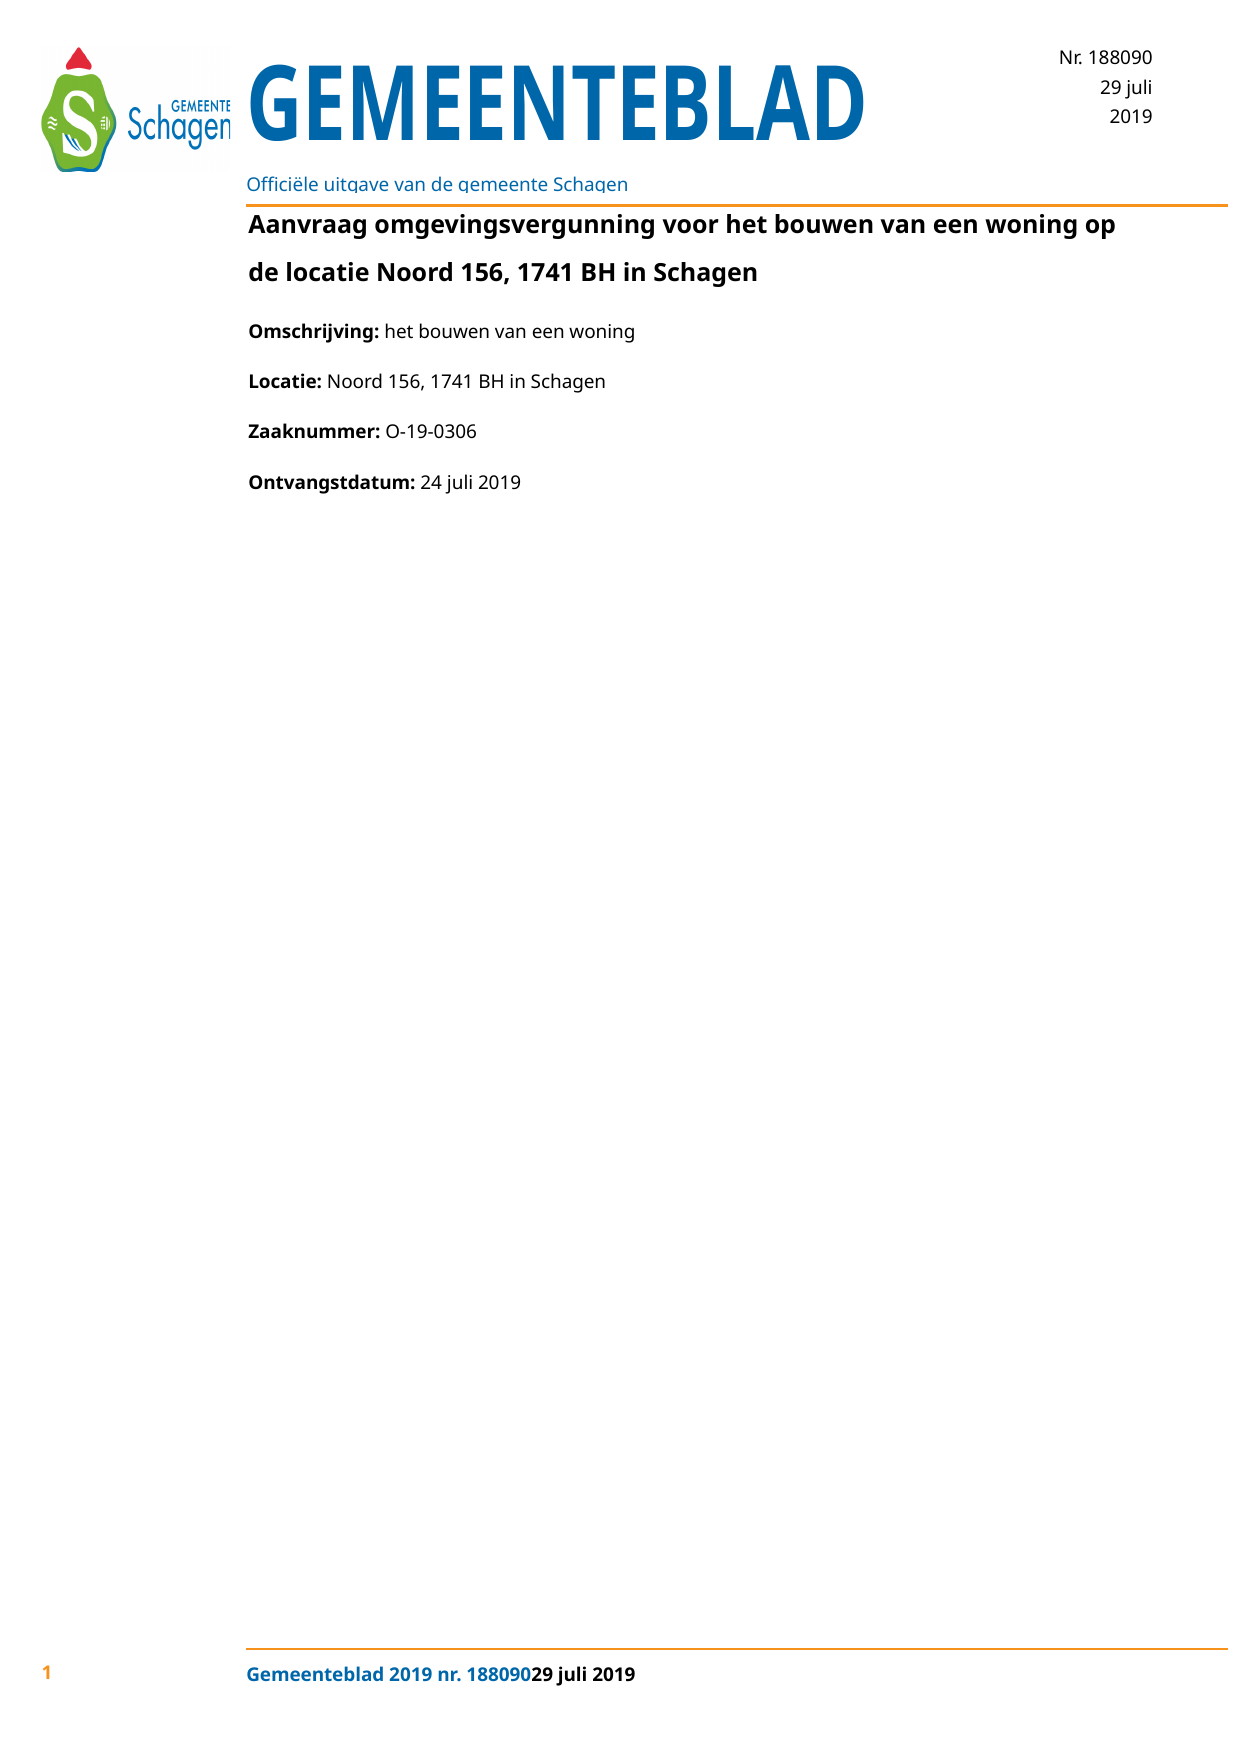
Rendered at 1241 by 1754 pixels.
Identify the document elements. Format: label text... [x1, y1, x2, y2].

text Ontvangstdatum: 24 juli 2019 [248, 469, 1152, 495]
text Omschrijving: het bouwen van een woning [248, 318, 1152, 344]
text Locatie: Noord 156, 1741 BH in Schagen [248, 368, 1152, 394]
text Zaaknummer: O-19-0306 [248, 419, 1152, 444]
picture [41, 47, 231, 172]
text Aanvraag omgevingsvergunning voor het bouwen van een woning op de locatie Noord 156, 1741 BH in Schagen [248, 207, 1152, 288]
